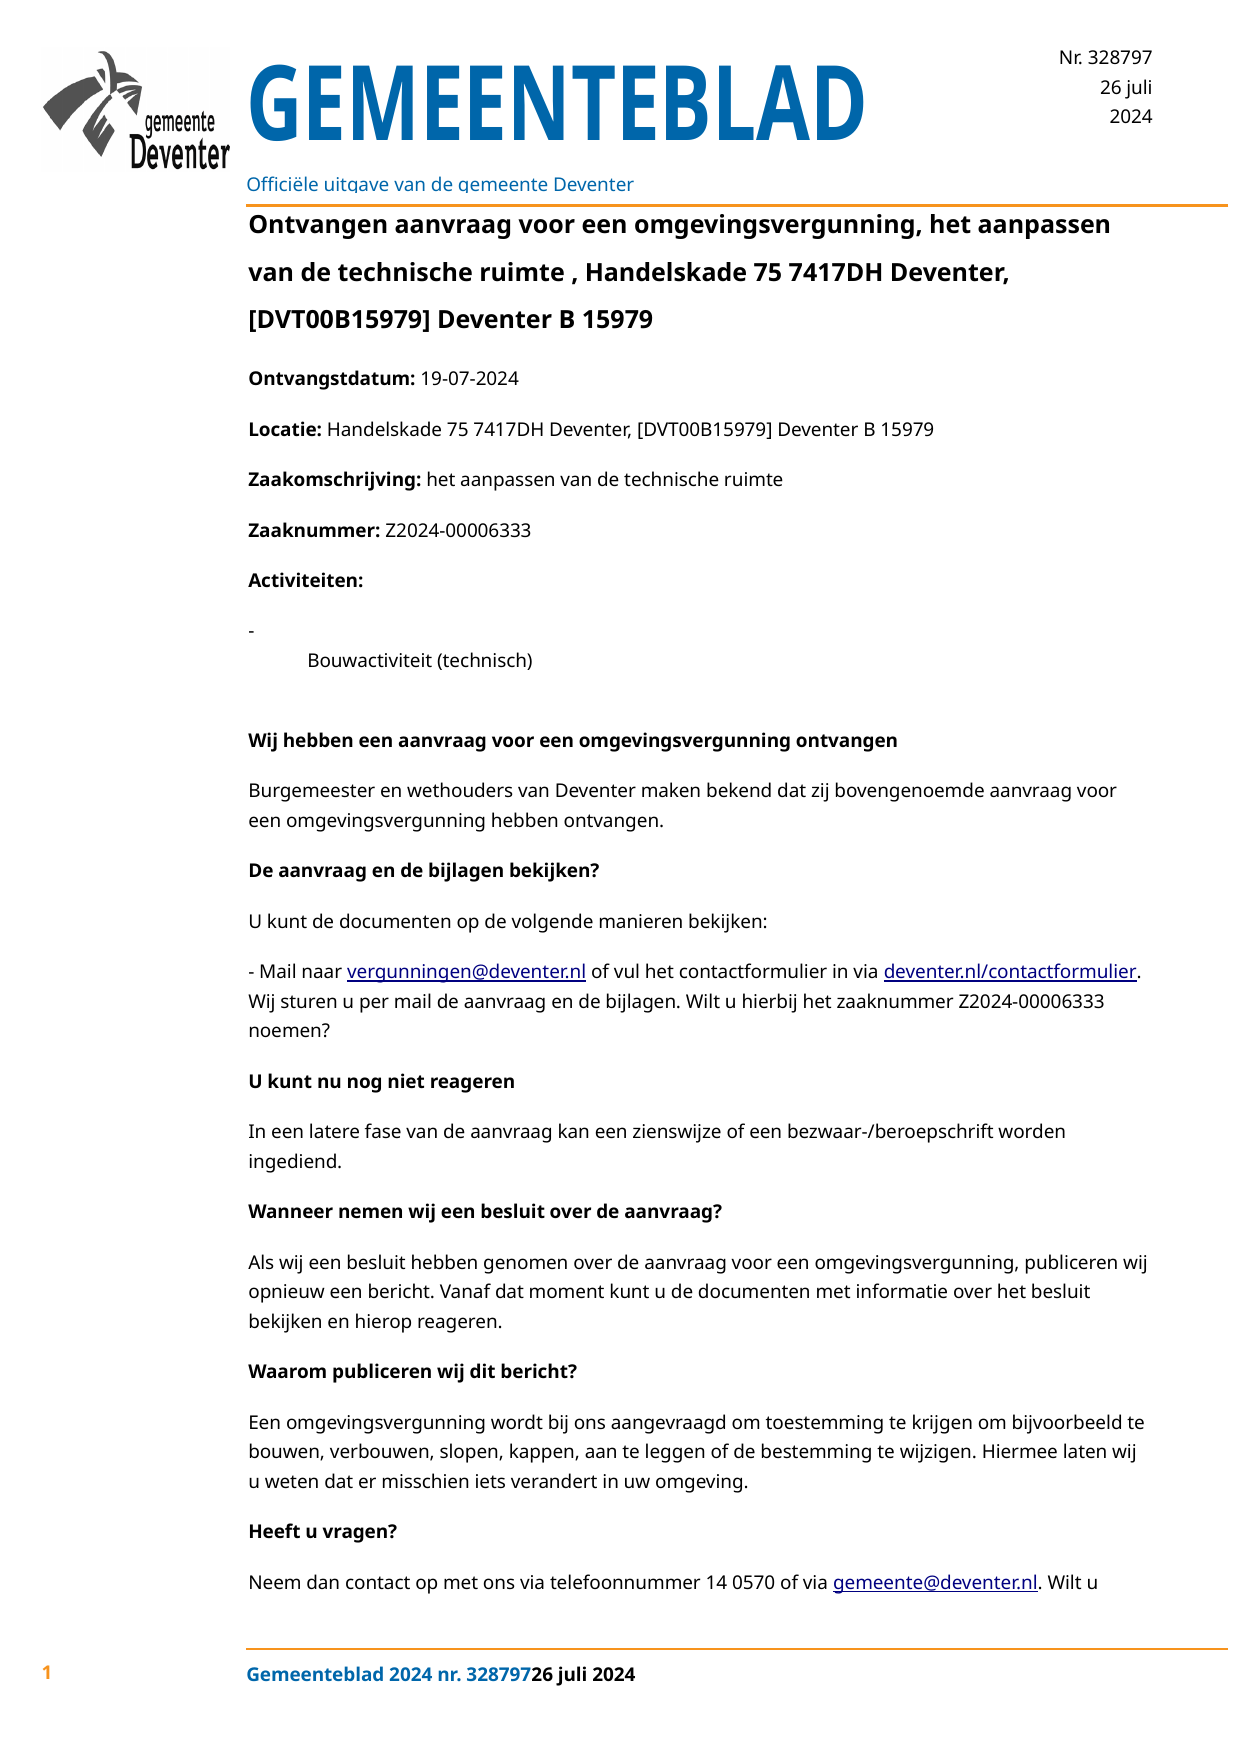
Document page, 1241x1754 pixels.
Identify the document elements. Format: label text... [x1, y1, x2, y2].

text Wij hebben een aanvraag voor een omgevingsvergunning ontvangen [248, 727, 1152, 753]
text Wanneer nemen wij een besluit over de aanvraag? [248, 1198, 1152, 1224]
text Neem dan contact op met ons via telefoonnummer 14 0570 of via gemeente@deventer.nl. Wilt u [248, 1569, 1152, 1594]
text Ontvangen aanvraag voor een omgevingsvergunning, het aanpassen van de technische ruimte , Handelskade 75 7417DH Deventer, [DVT00B15979] Deventer B 15979 [248, 207, 1152, 336]
text Als wij een besluit hebben genomen over de aanvraag voor een omgevingsvergunning, publiceren wij opnieuw een bericht. Vanaf dat moment kunt u de documenten met informatie over het besluit bekijken en hierop reageren. [248, 1249, 1152, 1334]
text Heeft u vragen? [248, 1518, 1152, 1544]
text Zaakomschrijving: het aanpassen van de technische ruimte [248, 466, 1152, 492]
text De aanvraag en de bijlagen bekijken? [248, 858, 1152, 883]
text Waarom publiceren wij dit bericht? [248, 1358, 1152, 1384]
text Ontvangstdatum: 19-07-2024 [248, 366, 1152, 391]
text Activiteiten: [248, 567, 1152, 593]
text Burgemeester en wethouders van Deventer maken bekend dat zij bovengenoemde aanvraag voor een omgevingsvergunning hebben ontvangen. [248, 778, 1152, 833]
text In een latere fase van de aanvraag kan een zienswijze of een bezwaar-/beroepschrift worden ingediend. [248, 1118, 1152, 1174]
text - Mail naar vergunningen@deventer.nl of vul het contactformulier in via deventer.nl/contactformulier. Wij sturen u per mail de aanvraag en de bijlagen. Wilt u hierbij het zaaknummer Z2024-00006333 noemen? [248, 958, 1152, 1043]
text Zaaknummer: Z2024-00006333 [248, 517, 1152, 542]
picture [41, 47, 231, 172]
text U kunt nu nog niet reageren [248, 1068, 1152, 1094]
text Een omgevingsvergunning wordt bij ons aangevraagd om toestemming te krijgen om bijvoorbeeld te bouwen, verbouwen, slopen, kappen, aan te leggen of de bestemming te wijzigen. Hiermee laten wij u weten dat er misschien iets verandert in uw omgeving. [248, 1409, 1152, 1494]
text U kunt de documenten op de volgende manieren bekijken: [248, 908, 1152, 934]
text Locatie: Handelskade 75 7417DH Deventer, [DVT00B15979] Deventer B 15979 [248, 416, 1152, 442]
list Bouwactiviteit (technisch) [248, 647, 1152, 673]
